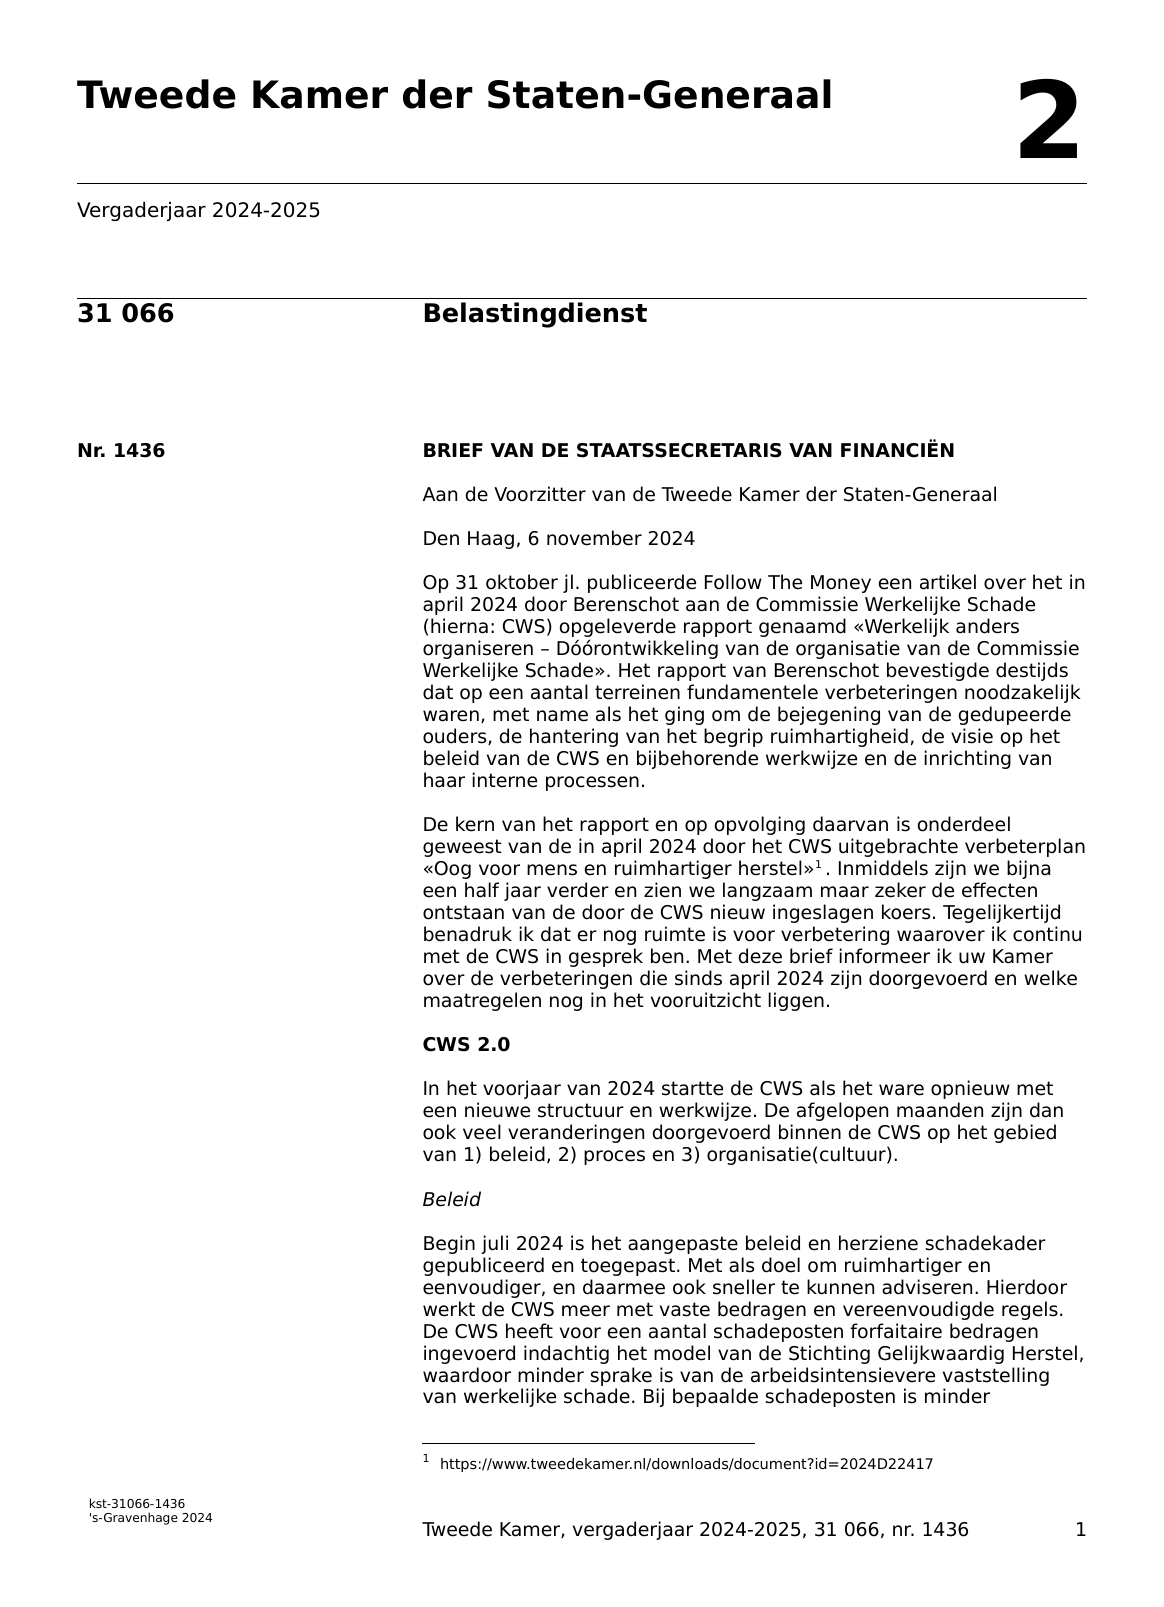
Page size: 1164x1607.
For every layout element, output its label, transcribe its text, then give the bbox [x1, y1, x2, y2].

text Aan de Voorzitter van de Tweede Kamer der Staten-Generaal [422, 484, 1087, 506]
table_header Tweede Kamer der Staten-Generaal [77, 59, 886, 183]
text De kern van het rapport en op opvolging daarvan is onderdeel geweest van de in april 2024 door het CWS uitgebrachte verbeterplan «Oog voor mens en ruimhartiger herstel». Inmiddels zijn we bijna een half jaar verder en zien we langzaam maar zeker de effecten ontstaan van de door de CWS nieuw ingeslagen koers. Tegelijkertijd benadruk ik dat er nog ruimte is voor verbetering waarover ik continu met de CWS in gesprek ben. Met deze brief informeer ik uw Kamer over de verbeteringen die sinds april 2024 zijn doorgevoerd en welke maatregelen nog in het vooruitzicht liggen. [422, 814, 1087, 1012]
text In het voorjaar van 2024 startte de CWS als het ware opnieuw met een nieuwe structuur en werkwijze. De afgelopen maanden zijn dan ook veel veranderingen doorgevoerd binnen de CWS op het gebied van 1) beleid, 2) proces en 3) organisatie(cultuur). [422, 1078, 1087, 1166]
text Op 31 oktober jl. publiceerde Follow The Money een artikel over het in april 2024 door Berenschot aan de Commissie Werkelijke Schade (hierna: CWS) opgeleverde rapport genaamd «Werkelijk anders organiseren – Dóórontwikkeling van de organisatie van de Commissie Werkelijke Schade». Het rapport van Berenschot bevestigde destijds dat op een aantal terreinen fundamentele verbeteringen noodzakelijk waren, met name als het ging om de bejegening van de gedupeerde ouders, de hantering van het begrip ruimhartigheid, de visie op het beleid van de CWS en bijbehorende werkwijze en de inrichting van haar interne processen. [422, 572, 1087, 792]
table_cell Vergaderjaar 2024-2025 [77, 184, 1087, 298]
text 's-Gravenhage 2024 [88, 1511, 323, 1525]
text kst-31066-1436 [88, 1497, 323, 1511]
subtitle 31 066 Belastingdienst [77, 299, 1087, 329]
subtitle Nr. 1436 BRIEF VAN DE STAATSSECRETARIS VAN FINANCIËN [77, 440, 1087, 462]
subtitle Beleid [422, 1188, 1087, 1210]
table_header 2 [886, 59, 1087, 183]
text Begin juli 2024 is het aangepaste beleid en herziene schadekader gepubliceerd en toegepast. Met als doel om ruimhartiger en eenvoudiger, en daarmee ook sneller te kunnen adviseren. Hierdoor werkt de CWS meer met vaste bedragen en vereenvoudigde regels. De CWS heeft voor een aantal schadeposten forfaitaire bedragen ingevoerd indachtig het model van de Stichting Gelijkwaardig Herstel, waardoor minder sprake is van de arbeidsintensievere vaststelling van werkelijke schade. Bij bepaalde schadeposten is minder [422, 1233, 1087, 1408]
subtitle CWS 2.0 [422, 1034, 1087, 1056]
text Den Haag, 6 november 2024 [422, 528, 1087, 550]
text https://www.tweedekamer.nl/downloads/document?id=2024D22417 [422, 1452, 1087, 1474]
